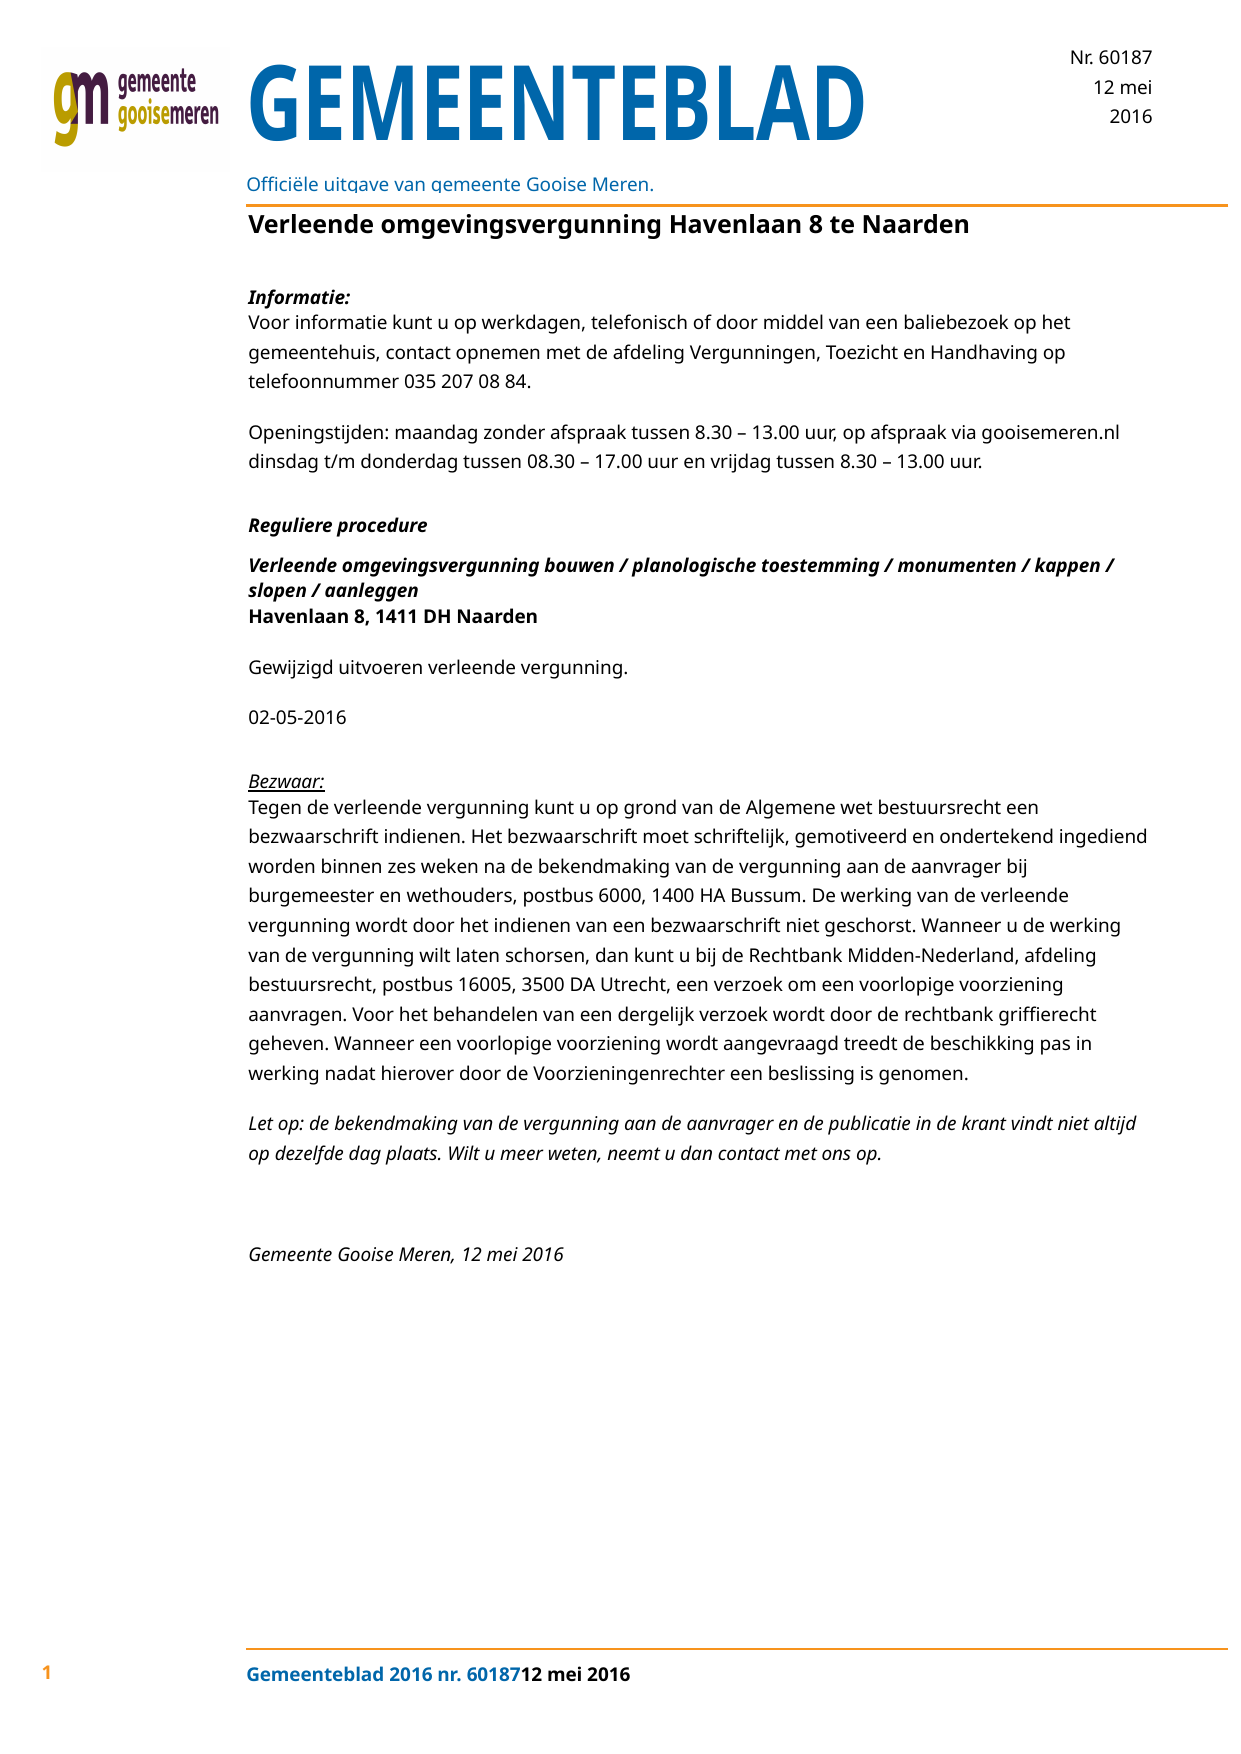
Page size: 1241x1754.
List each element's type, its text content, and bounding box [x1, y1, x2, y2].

text Informatie: [248, 284, 1152, 309]
text Tegen de verleende vergunning kunt u op grond van de Algemene wet bestuursrecht een bezwaarschrift indienen. Het bezwaarschrift moet schriftelijk, gemotiveerd en ondertekend ingediend worden binnen zes weken na de bekendmaking van de vergunning aan de aanvrager bij burgemeester en wethouders, postbus 6000, 1400 HA Bussum. De werking van de verleende vergunning wordt door het indienen van een bezwaarschrift niet geschorst. Wanneer u de werking van de vergunning wilt laten schorsen, dan kunt u bij de Rechtbank Midden-Nederland, afdeling bestuursrecht, postbus 16005, 3500 DA Utrecht, een verzoek om een voorlopige voorziening aanvragen. Voor het behandelen van een dergelijk verzoek wordt door de rechtbank griffierecht geheven. Wanneer een voorlopige voorziening wordt aangevraagd treedt de beschikking pas in werking nadat hierover door de Voorzieningenrechter een beslissing is genomen. [248, 794, 1152, 1086]
text Havenlaan 8, 1411 DH Naarden [248, 603, 1152, 629]
text Voor informatie kunt u op werkdagen, telefonisch of door middel van een baliebezoek op het gemeentehuis, contact opnemen met de afdeling Vergunningen, Toezicht en Handhaving op telefoonnummer 035 207 08 84. [248, 309, 1152, 394]
text Gewijzigd uitvoeren verleende vergunning. [248, 654, 1152, 679]
text 02-05-2016 [248, 704, 1152, 730]
text Bezwaar: [248, 768, 1152, 794]
picture [41, 47, 231, 172]
text Gemeente Gooise Meren, 12 mei 2016 [248, 1241, 1152, 1267]
text Verleende omgevingsvergunning bouwen / planologische toestemming / monumenten / kappen / slopen / aanleggen [248, 552, 1152, 603]
text Verleende omgevingsvergunning Havenlaan 8 te Naarden [248, 207, 1152, 241]
text Openingstijden: maandag zonder afspraak tussen 8.30 – 13.00 uur, op afspraak via gooisemeren.nl dinsdag t/m donderdag tussen 08.30 – 17.00 uur en vrijdag tussen 8.30 – 13.00 uur. [248, 419, 1152, 474]
text Let op: de bekendmaking van de vergunning aan de aanvrager en de publicatie in de krant vindt niet altijd op dezelfde dag plaats. Wilt u meer weten, neemt u dan contact met ons op. [248, 1111, 1152, 1166]
text Reguliere procedure [248, 513, 1152, 538]
